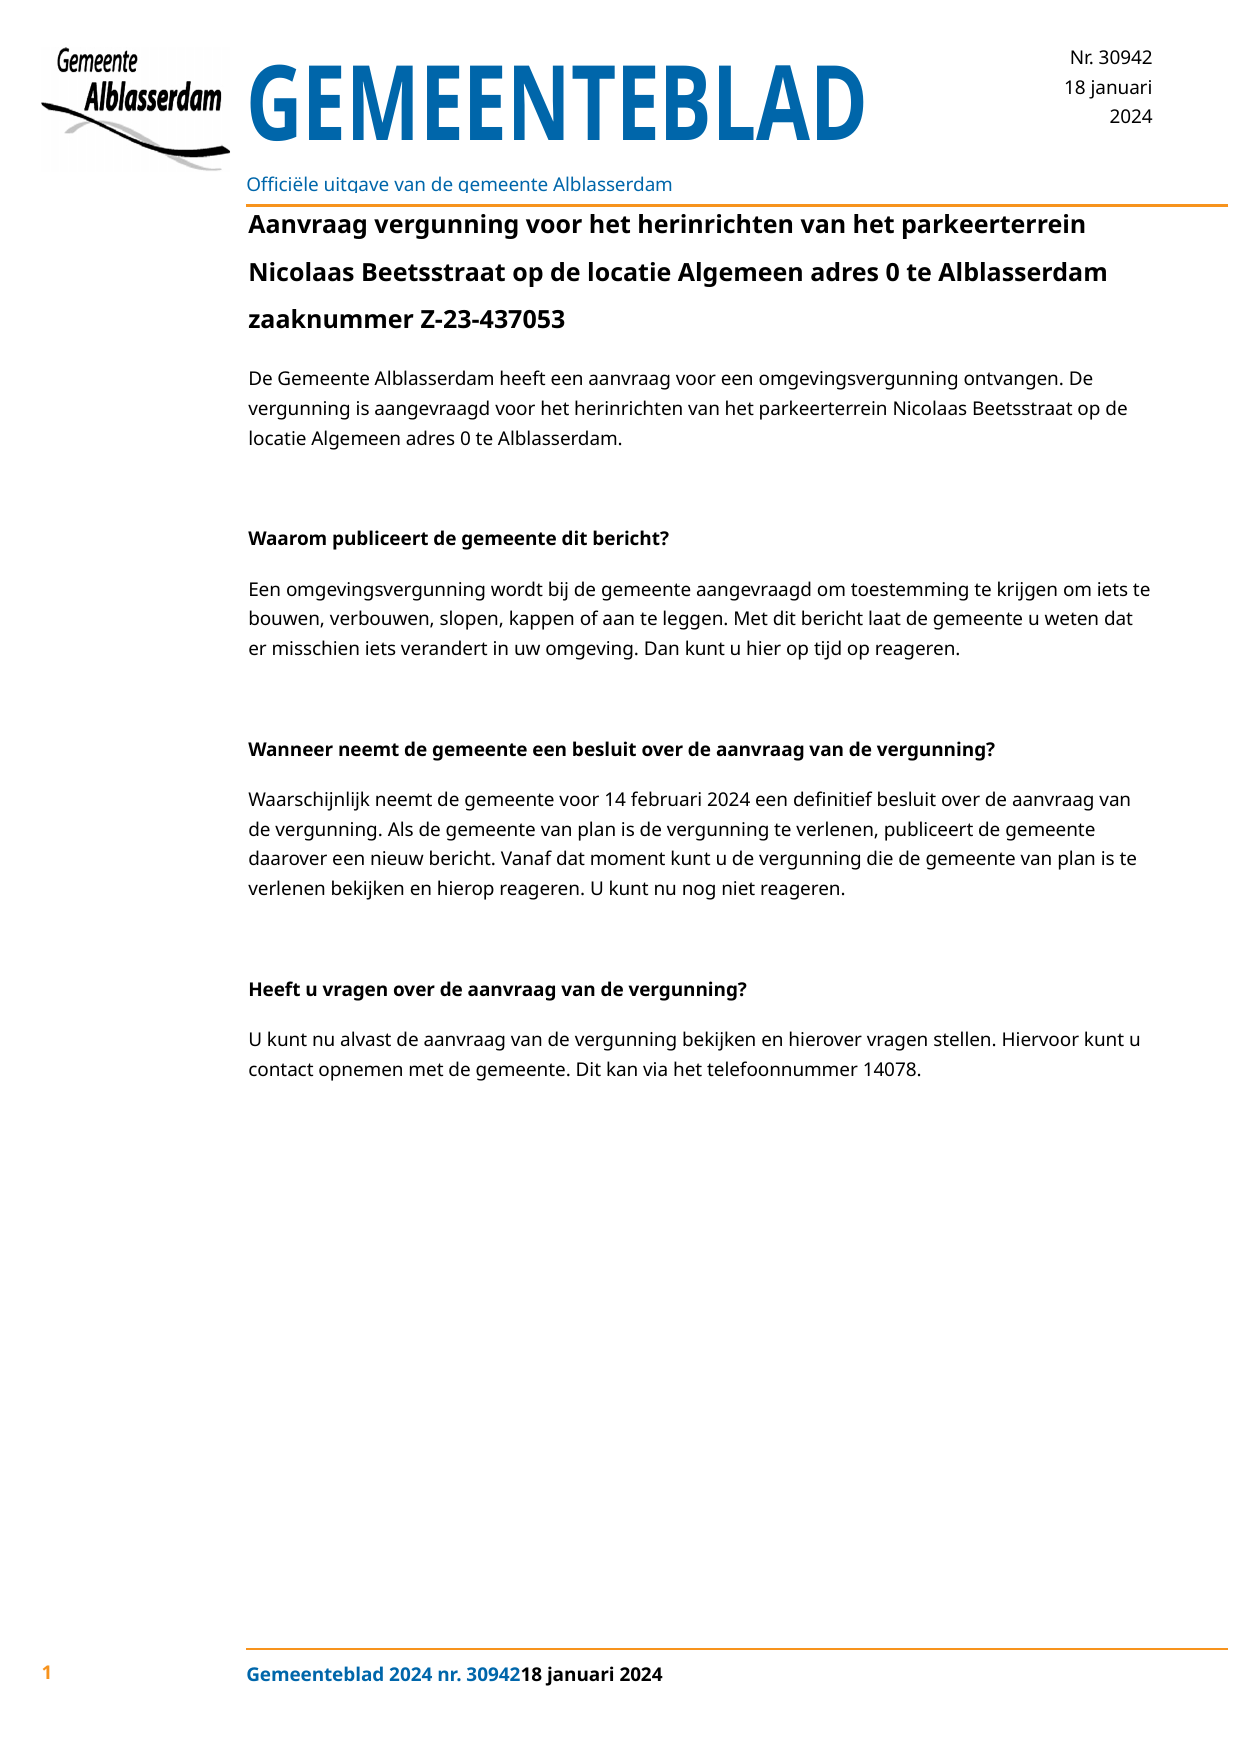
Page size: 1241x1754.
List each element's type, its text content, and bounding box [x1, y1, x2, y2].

text Waarom publiceert de gemeente dit bericht? [248, 526, 1152, 551]
text Wanneer neemt de gemeente een besluit over de aanvraag van de vergunning? [248, 736, 1152, 762]
text De Gemeente Alblasserdam heeft een aanvraag voor een omgevingsvergunning ontvangen. De vergunning is aangevraagd voor het herinrichten van het parkeerterrein Nicolaas Beetsstraat op de locatie Algemeen adres 0 te Alblasserdam. [248, 366, 1152, 450]
text U kunt nu alvast de aanvraag van de vergunning bekijken en hierover vragen stellen. Hiervoor kunt u contact opnemen met de gemeente. Dit kan via het telefoonnummer 14078. [248, 1026, 1152, 1082]
text Waarschijnlijk neemt de gemeente voor 14 februari 2024 een definitief besluit over de aanvraag van de vergunning. Als de gemeente van plan is de vergunning te verlenen, publiceert de gemeente daarover een nieuw bericht. Vanaf dat moment kunt u de vergunning die de gemeente van plan is te verlenen bekijken en hierop reageren. U kunt nu nog niet reageren. [248, 786, 1152, 901]
text Aanvraag vergunning voor het herinrichten van het parkeerterrein Nicolaas Beetsstraat op de locatie Algemeen adres 0 te Alblasserdam zaaknummer Z-23-437053 [248, 207, 1152, 336]
text Een omgevingsvergunning wordt bij de gemeente aangevraagd om toestemming te krijgen om iets te bouwen, verbouwen, slopen, kappen of aan te leggen. Met dit bericht laat de gemeente u weten dat er misschien iets verandert in uw omgeving. Dan kunt u hier op tijd op reageren. [248, 576, 1152, 661]
text Heeft u vragen over de aanvraag van de vergunning? [248, 976, 1152, 1002]
picture [41, 47, 231, 172]
